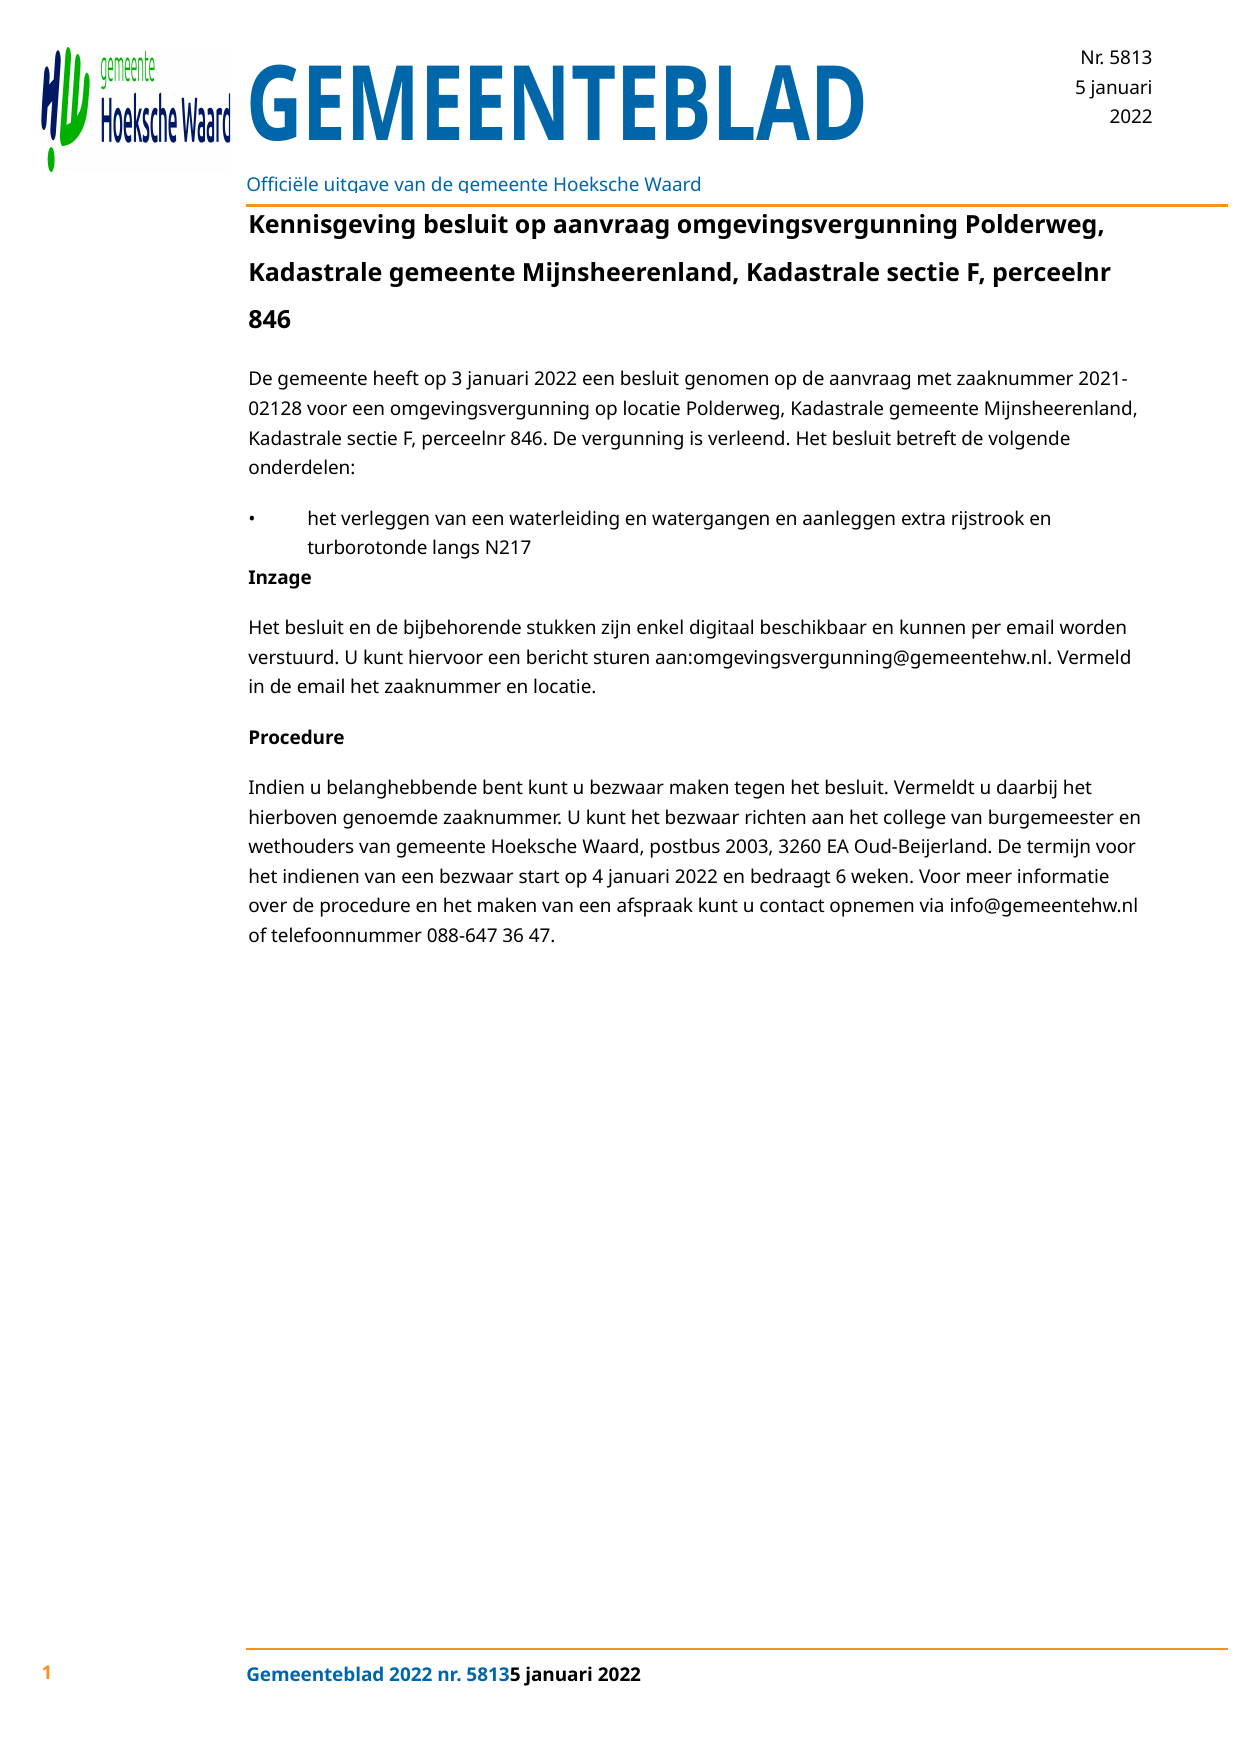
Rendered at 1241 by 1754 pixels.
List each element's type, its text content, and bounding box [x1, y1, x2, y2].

list het verleggen van een waterleiding en watergangen en aanleggen extra rijstrook en turborotonde langs N217 [248, 505, 1152, 560]
text Inzage [248, 564, 1152, 589]
picture [41, 47, 231, 172]
text Procedure [248, 724, 1152, 749]
text Indien u belanghebbende bent kunt u bezwaar maken tegen het besluit. Vermeldt u daarbij het hierboven genoemde zaaknummer. U kunt het bezwaar richten aan het college van burgemeester en wethouders van gemeente Hoeksche Waard, postbus 2003, 3260 EA Oud-Beijerland. De termijn voor het indienen van een bezwaar start op 4 januari 2022 en bedraagt 6 weken. Voor meer informatie over de procedure en het maken van een afspraak kunt u contact opnemen via info@gemeentehw.nl of telefoonnummer 088-647 36 47. [248, 774, 1152, 948]
text Kennisgeving besluit op aanvraag omgevingsvergunning Polderweg, Kadastrale gemeente Mijnsheerenland, Kadastrale sectie F, perceelnr 846 [248, 207, 1152, 336]
text De gemeente heeft op 3 januari 2022 een besluit genomen op de aanvraag met zaaknummer 2021-02128 voor een omgevingsvergunning op locatie Polderweg, Kadastrale gemeente Mijnsheerenland, Kadastrale sectie F, perceelnr 846. De vergunning is verleend. Het besluit betreft de volgende onderdelen: [248, 366, 1152, 480]
text Het besluit en de bijbehorende stukken zijn enkel digitaal beschikbaar en kunnen per email worden verstuurd. U kunt hiervoor een bericht sturen aan:omgevingsvergunning@gemeentehw.nl. Vermeld in de email het zaaknummer en locatie. [248, 614, 1152, 699]
